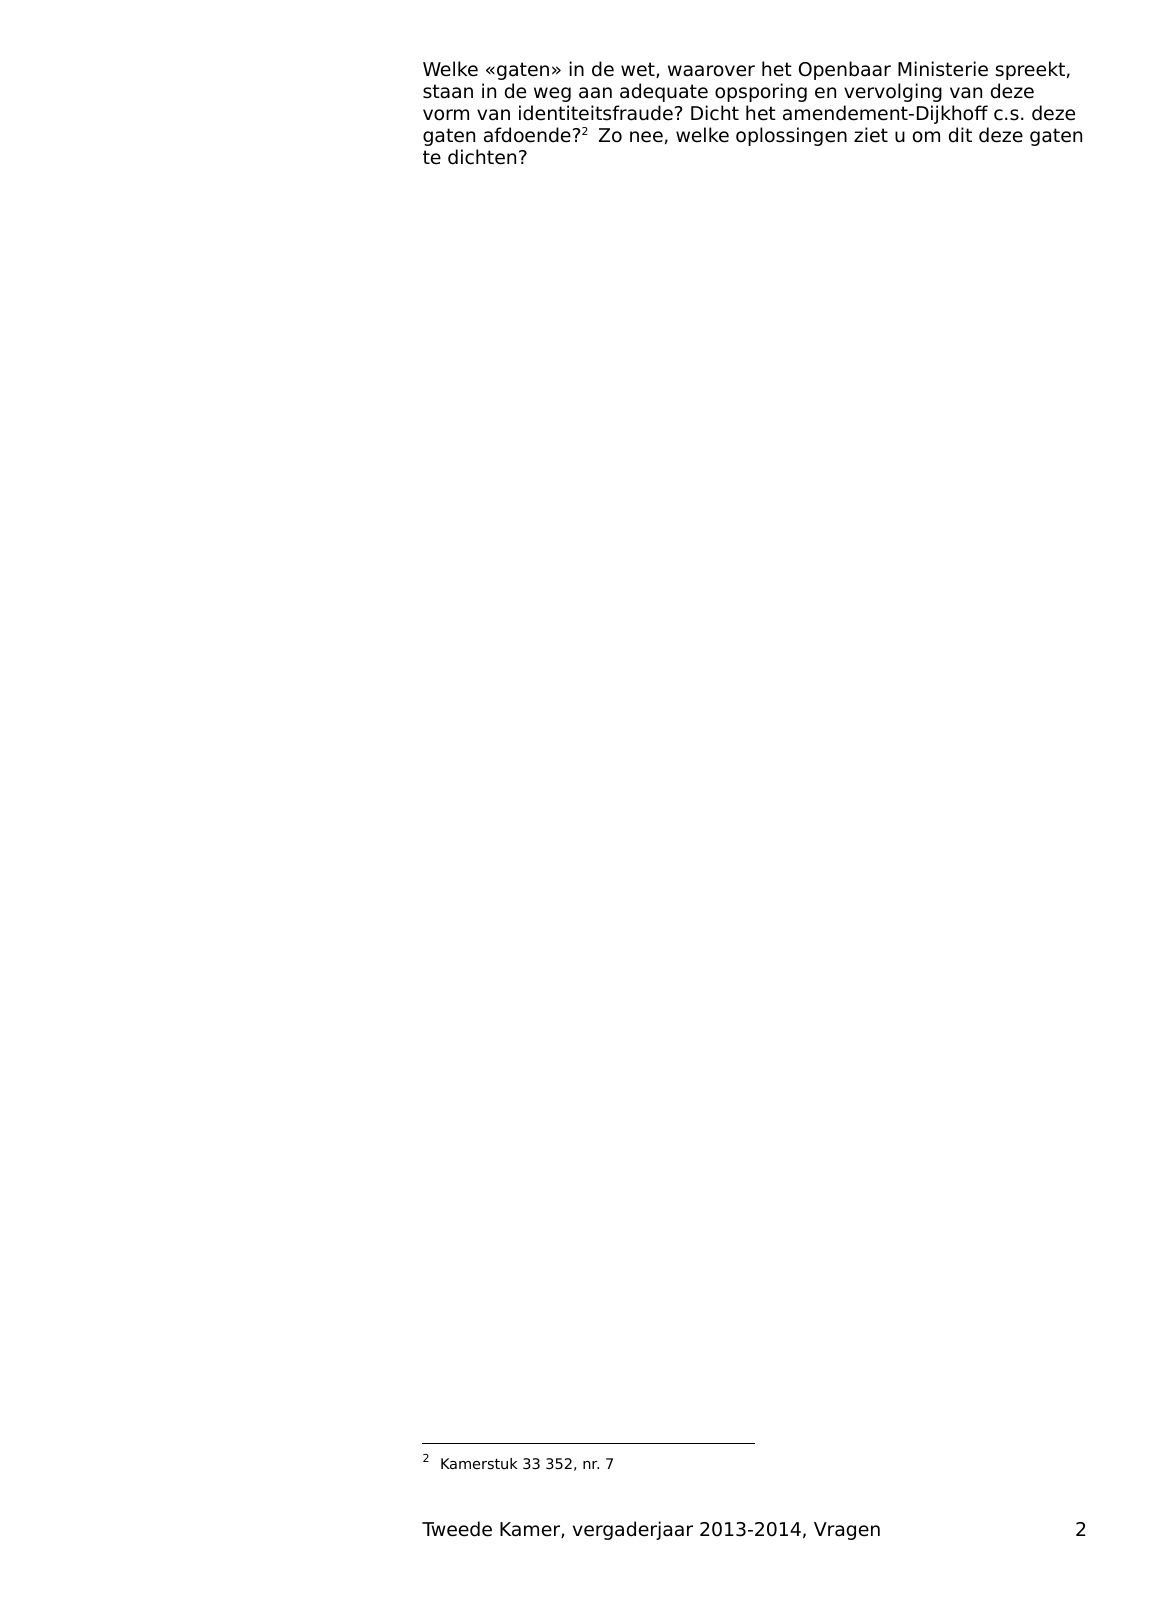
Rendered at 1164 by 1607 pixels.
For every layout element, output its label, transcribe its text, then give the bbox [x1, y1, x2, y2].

text Kamerstuk 33 352, nr. 7 [422, 1452, 1087, 1474]
text Welke «gaten» in de wet, waarover het Openbaar Ministerie spreekt, staan in de weg aan adequate opsporing en vervolging van deze vorm van identiteitsfraude? Dicht het amendement-Dijkhoff c.s. deze gaten afdoende? Zo nee, welke oplossingen ziet u om dit deze gaten te dichten? [422, 59, 1087, 169]
